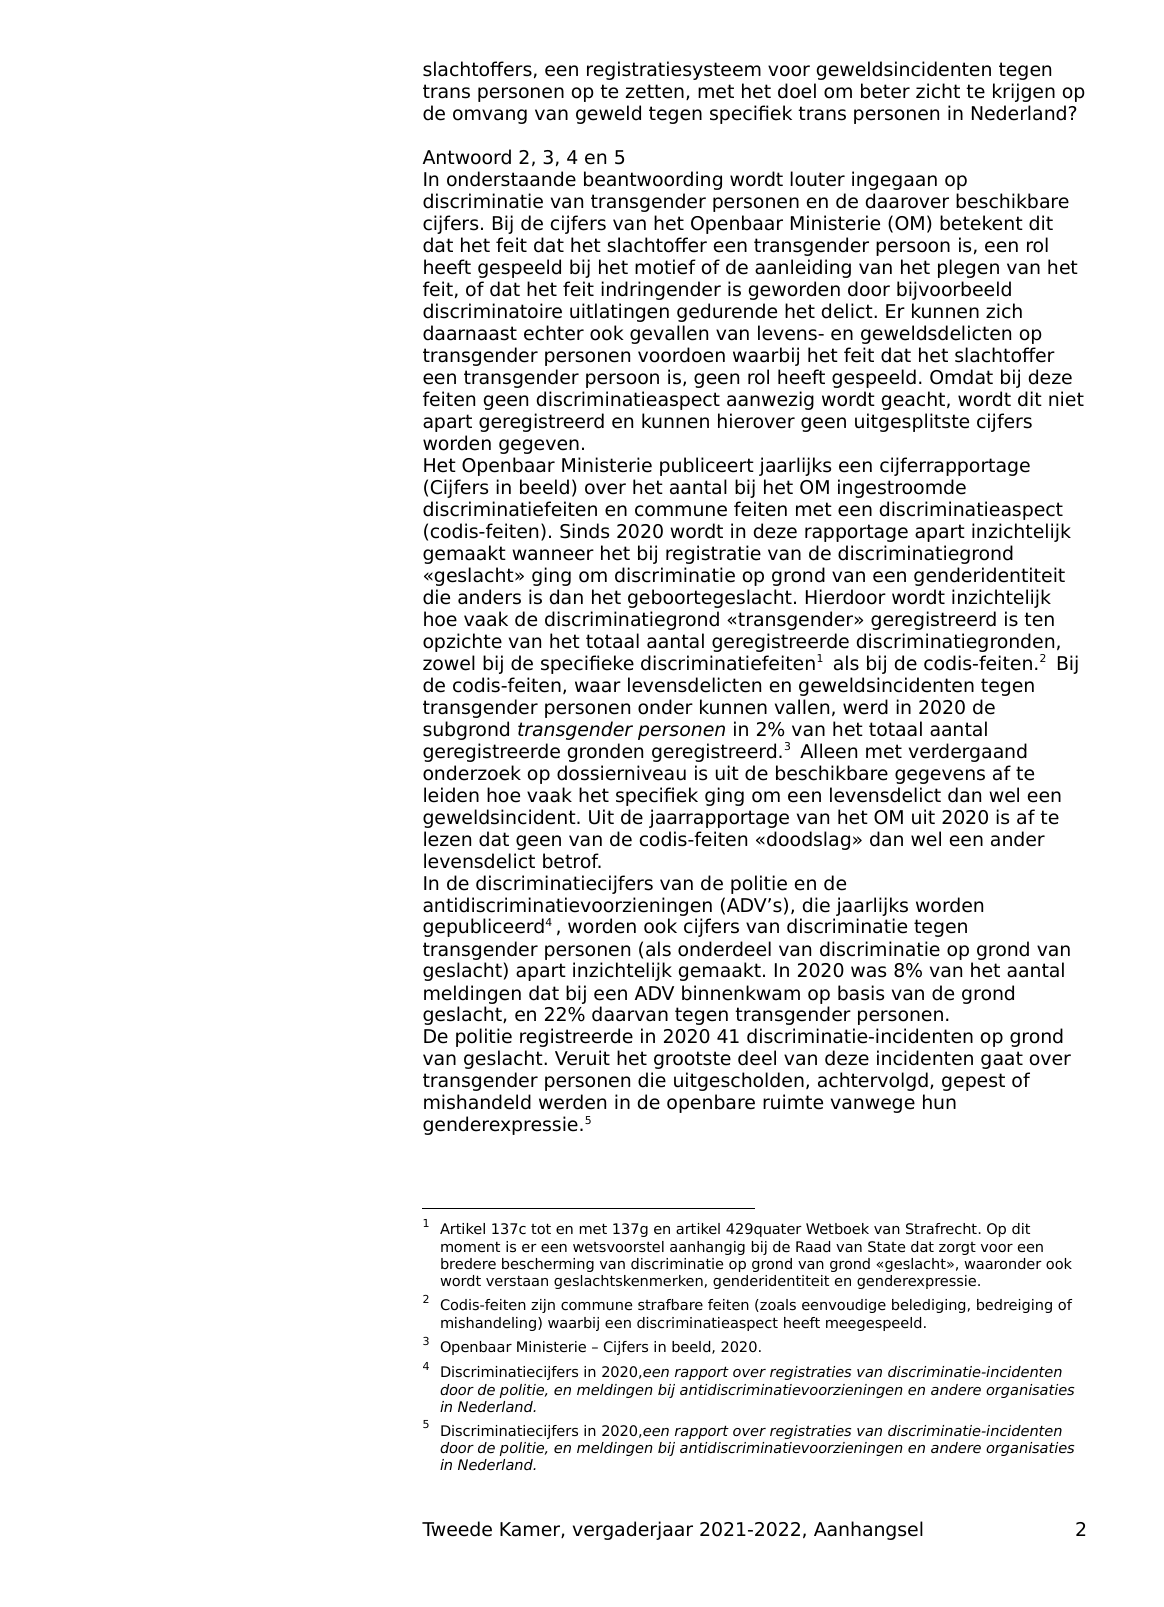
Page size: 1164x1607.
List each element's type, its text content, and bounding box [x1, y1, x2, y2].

text In de discriminatiecijfers van de politie en de antidiscriminatievoorzieningen (ADV’s), die jaarlijks worden gepubliceerd, worden ook cijfers van discriminatie tegen transgender personen (als onderdeel van discriminatie op grond van geslacht) apart inzichtelijk gemaakt. In 2020 was 8% van het aantal meldingen dat bij een ADV binnenkwam op basis van de grond geslacht, en 22% daarvan tegen transgender personen. [422, 872, 1087, 1026]
text Openbaar Ministerie – Cijfers in beeld, 2020. [422, 1335, 1087, 1357]
text De politie registreerde in 2020 41 discriminatie-incidenten op grond van geslacht. Veruit het grootste deel van deze incidenten gaat over transgender personen die uitgescholden, achtervolgd, gepest of mishandeld werden in de openbare ruimte vanwege hun genderexpressie. [422, 1026, 1087, 1136]
text Codis-feiten zijn commune strafbare feiten (zoals eenvoudige belediging, bedreiging of mishandeling) waarbij een discriminatieaspect heeft meegespeeld. [422, 1293, 1087, 1332]
text Artikel 137c tot en met 137g en artikel 429quater Wetboek van Strafrecht. Op dit moment is er een wetsvoorstel aanhangig bij de Raad van State dat zorgt voor een bredere bescherming van discriminatie op grond van grond «geslacht», waaronder ook wordt verstaan geslachtskenmerken, genderidentiteit en genderexpressie. [422, 1217, 1087, 1290]
text Het Openbaar Ministerie publiceert jaarlijks een cijferrapportage (Cijfers in beeld) over het aantal bij het OM ingestroomde discriminatiefeiten en commune feiten met een discriminatieaspect (codis-feiten). Sinds 2020 wordt in deze rapportage apart inzichtelijk gemaakt wanneer het bij registratie van de discriminatiegrond «geslacht» ging om discriminatie op grond van een genderidentiteit die anders is dan het geboortegeslacht. Hierdoor wordt inzichtelijk hoe vaak de discriminatiegrond «transgender» geregistreerd is ten opzichte van het totaal aantal geregistreerde discriminatiegronden, zowel bij de specifieke discriminatiefeiten als bij de codis-feiten. Bij de codis-feiten, waar levensdelicten en geweldsincidenten tegen transgender personen onder kunnen vallen, werd in 2020 de subgrond transgender personen in 2% van het totaal aantal geregistreerde gronden geregistreerd. Alleen met verdergaand onderzoek op dossierniveau is uit de beschikbare gegevens af te leiden hoe vaak het specifiek ging om een levensdelict dan wel een geweldsincident. Uit de jaarrapportage van het OM uit 2020 is af te lezen dat geen van de codis-feiten «doodslag» dan wel een ander levensdelict betrof. [422, 455, 1087, 872]
text Discriminatiecijfers in 2020,een rapport over registraties van discriminatie-incidenten door de politie, en meldingen bij antidiscriminatievoorzieningen en andere organisaties in Nederland. [422, 1360, 1087, 1416]
text Antwoord 2, 3, 4 en 5 [422, 147, 1087, 169]
text In onderstaande beantwoording wordt louter ingegaan op discriminatie van transgender personen en de daarover beschikbare cijfers. Bij de cijfers van het Openbaar Ministerie (OM) betekent dit dat het feit dat het slachtoffer een transgender persoon is, een rol heeft gespeeld bij het motief of de aanleiding van het plegen van het feit, of dat het feit indringender is geworden door bijvoorbeeld discriminatoire uitlatingen gedurende het delict. Er kunnen zich daarnaast echter ook gevallen van levens- en geweldsdelicten op transgender personen voordoen waarbij het feit dat het slachtoffer een transgender persoon is, geen rol heeft gespeeld. Omdat bij deze feiten geen discriminatieaspect aanwezig wordt geacht, wordt dit niet apart geregistreerd en kunnen hierover geen uitgesplitste cijfers worden gegeven. [422, 169, 1087, 455]
text slachtoffers, een registratiesysteem voor geweldsincidenten tegen trans personen op te zetten, met het doel om beter zicht te krijgen op de omvang van geweld tegen specifiek trans personen in Nederland? [422, 59, 1087, 125]
text Discriminatiecijfers in 2020,een rapport over registraties van discriminatie-incidenten door de politie, en meldingen bij antidiscriminatievoorzieningen en andere organisaties in Nederland. [422, 1418, 1087, 1474]
